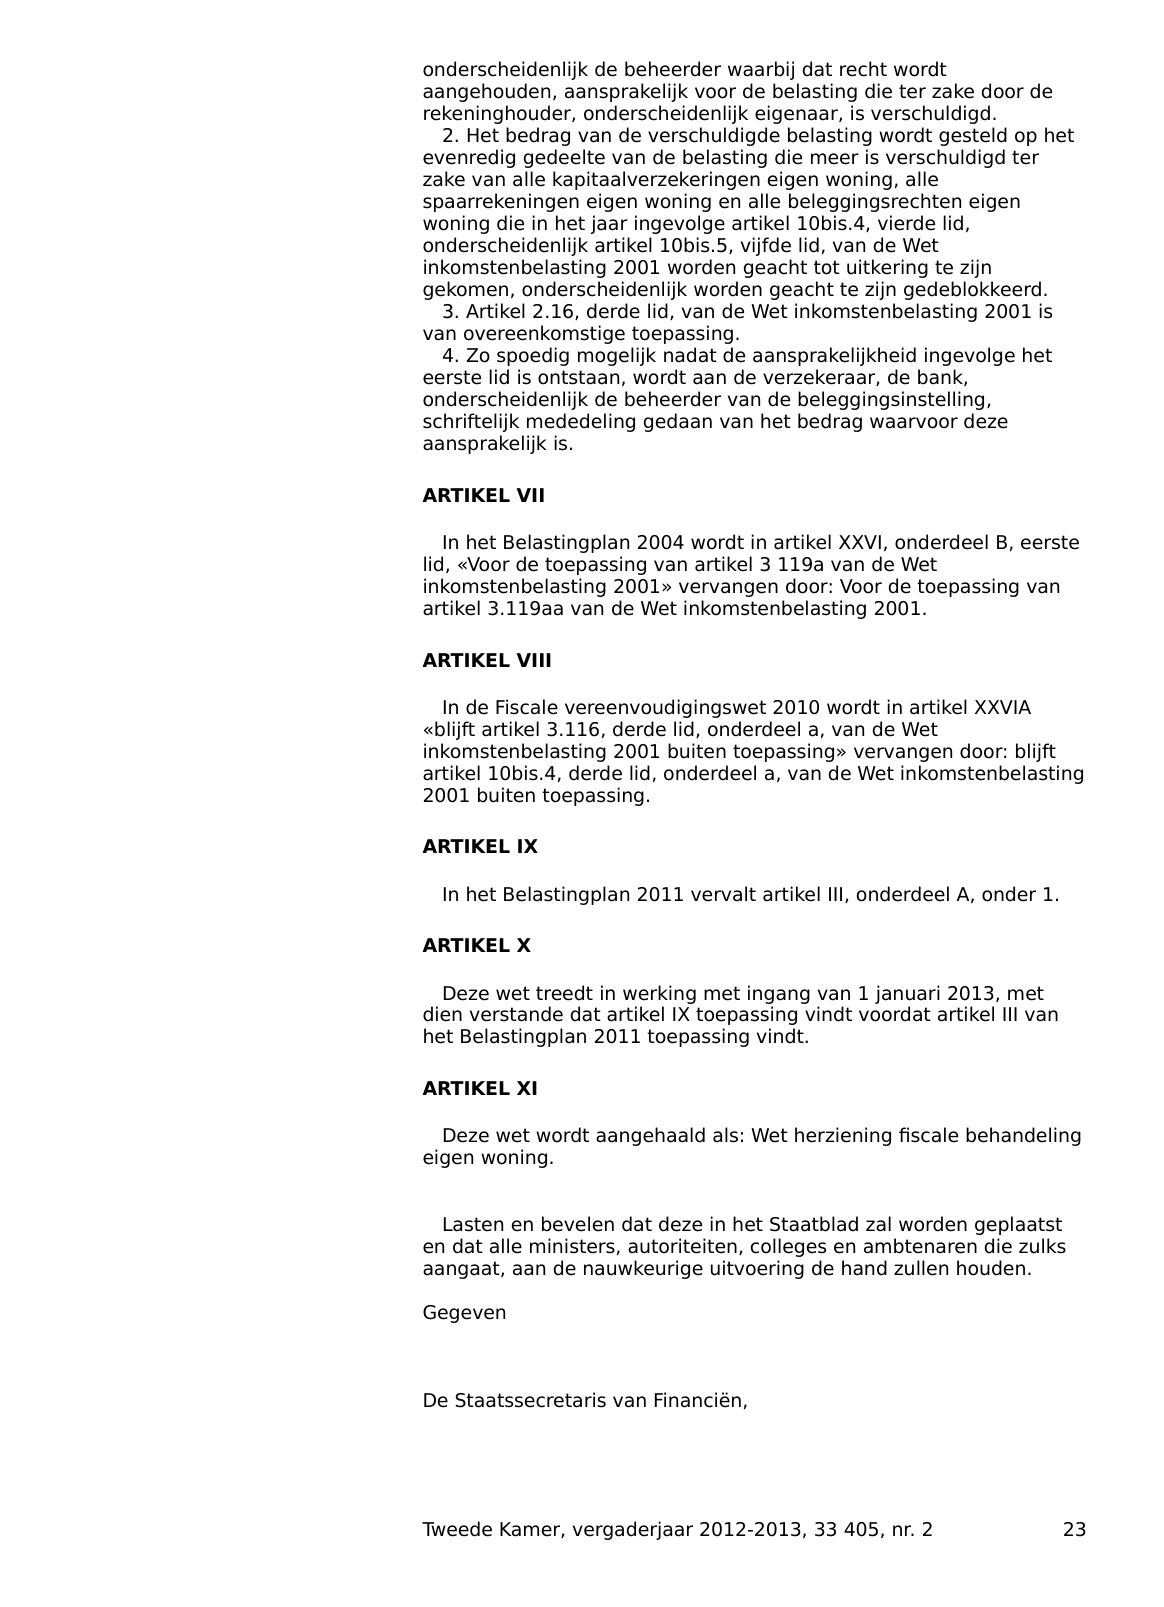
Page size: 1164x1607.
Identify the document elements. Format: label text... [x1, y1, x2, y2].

text 4. Zo spoedig mogelijk nadat de aansprakelijkheid ingevolge het eerste lid is ontstaan, wordt aan de verzekeraar, de bank, onderscheidenlijk de beheerder van de beleggingsinstelling, schriftelijk mededeling gedaan van het bedrag waarvoor deze aansprakelijk is. [422, 345, 1087, 455]
text Gegeven [422, 1302, 1087, 1324]
text In het Belastingplan 2011 vervalt artikel III, onderdeel A, onder 1. [422, 883, 1087, 905]
text Deze wet wordt aangehaald als: Wet herziening fiscale behandeling eigen woning. [422, 1125, 1087, 1169]
text Deze wet treedt in werking met ingang van 1 januari 2013, met dien verstande dat artikel IX toepassing vindt voordat artikel III van het Belastingplan 2011 toepassing vindt. [422, 982, 1087, 1048]
text Lasten en bevelen dat deze in het Staatblad zal worden geplaatst en dat alle ministers, autoriteiten, colleges en ambtenaren die zulks aangaat, aan de nauwkeurige uitvoering de hand zullen houden. [422, 1214, 1087, 1279]
subtitle ARTIKEL X [422, 935, 1087, 957]
text De Staatssecretaris van Financiën, [422, 1390, 1087, 1412]
text 3. Artikel 2.16, derde lid, van de Wet inkomstenbelasting 2001 is van overeenkomstige toepassing. [422, 301, 1087, 345]
subtitle ARTIKEL VII [422, 485, 1087, 507]
subtitle ARTIKEL XI [422, 1078, 1087, 1100]
text onderscheidenlijk de beheerder waarbij dat recht wordt aangehouden, aansprakelijk voor de belasting die ter zake door de rekeninghouder, onderscheidenlijk eigenaar, is verschuldigd. [422, 59, 1087, 125]
subtitle ARTIKEL IX [422, 836, 1087, 858]
text 2. Het bedrag van de verschuldigde belasting wordt gesteld op het evenredig gedeelte van de belasting die meer is verschuldigd ter zake van alle kapitaalverzekeringen eigen woning, alle spaarrekeningen eigen woning en alle beleggingsrechten eigen woning die in het jaar ingevolge artikel 10bis.4, vierde lid, onderscheidenlijk artikel 10bis.5, vijfde lid, van de Wet inkomstenbelasting 2001 worden geacht tot uitkering te zijn gekomen, onderscheidenlijk worden geacht te zijn gedeblokkeerd. [422, 125, 1087, 301]
subtitle ARTIKEL VIII [422, 649, 1087, 672]
text In het Belastingplan 2004 wordt in artikel XXVI, onderdeel B, eerste lid, «Voor de toepassing van artikel 3 119a van de Wet inkomstenbelasting 2001» vervangen door: Voor de toepassing van artikel 3.119aa van de Wet inkomstenbelasting 2001. [422, 532, 1087, 619]
text In de Fiscale vereenvoudigingswet 2010 wordt in artikel XXVIA «blijft artikel 3.116, derde lid, onderdeel a, van de Wet inkomstenbelasting 2001 buiten toepassing» vervangen door: blijft artikel 10bis.4, derde lid, onderdeel a, van de Wet inkomstenbelasting 2001 buiten toepassing. [422, 697, 1087, 806]
